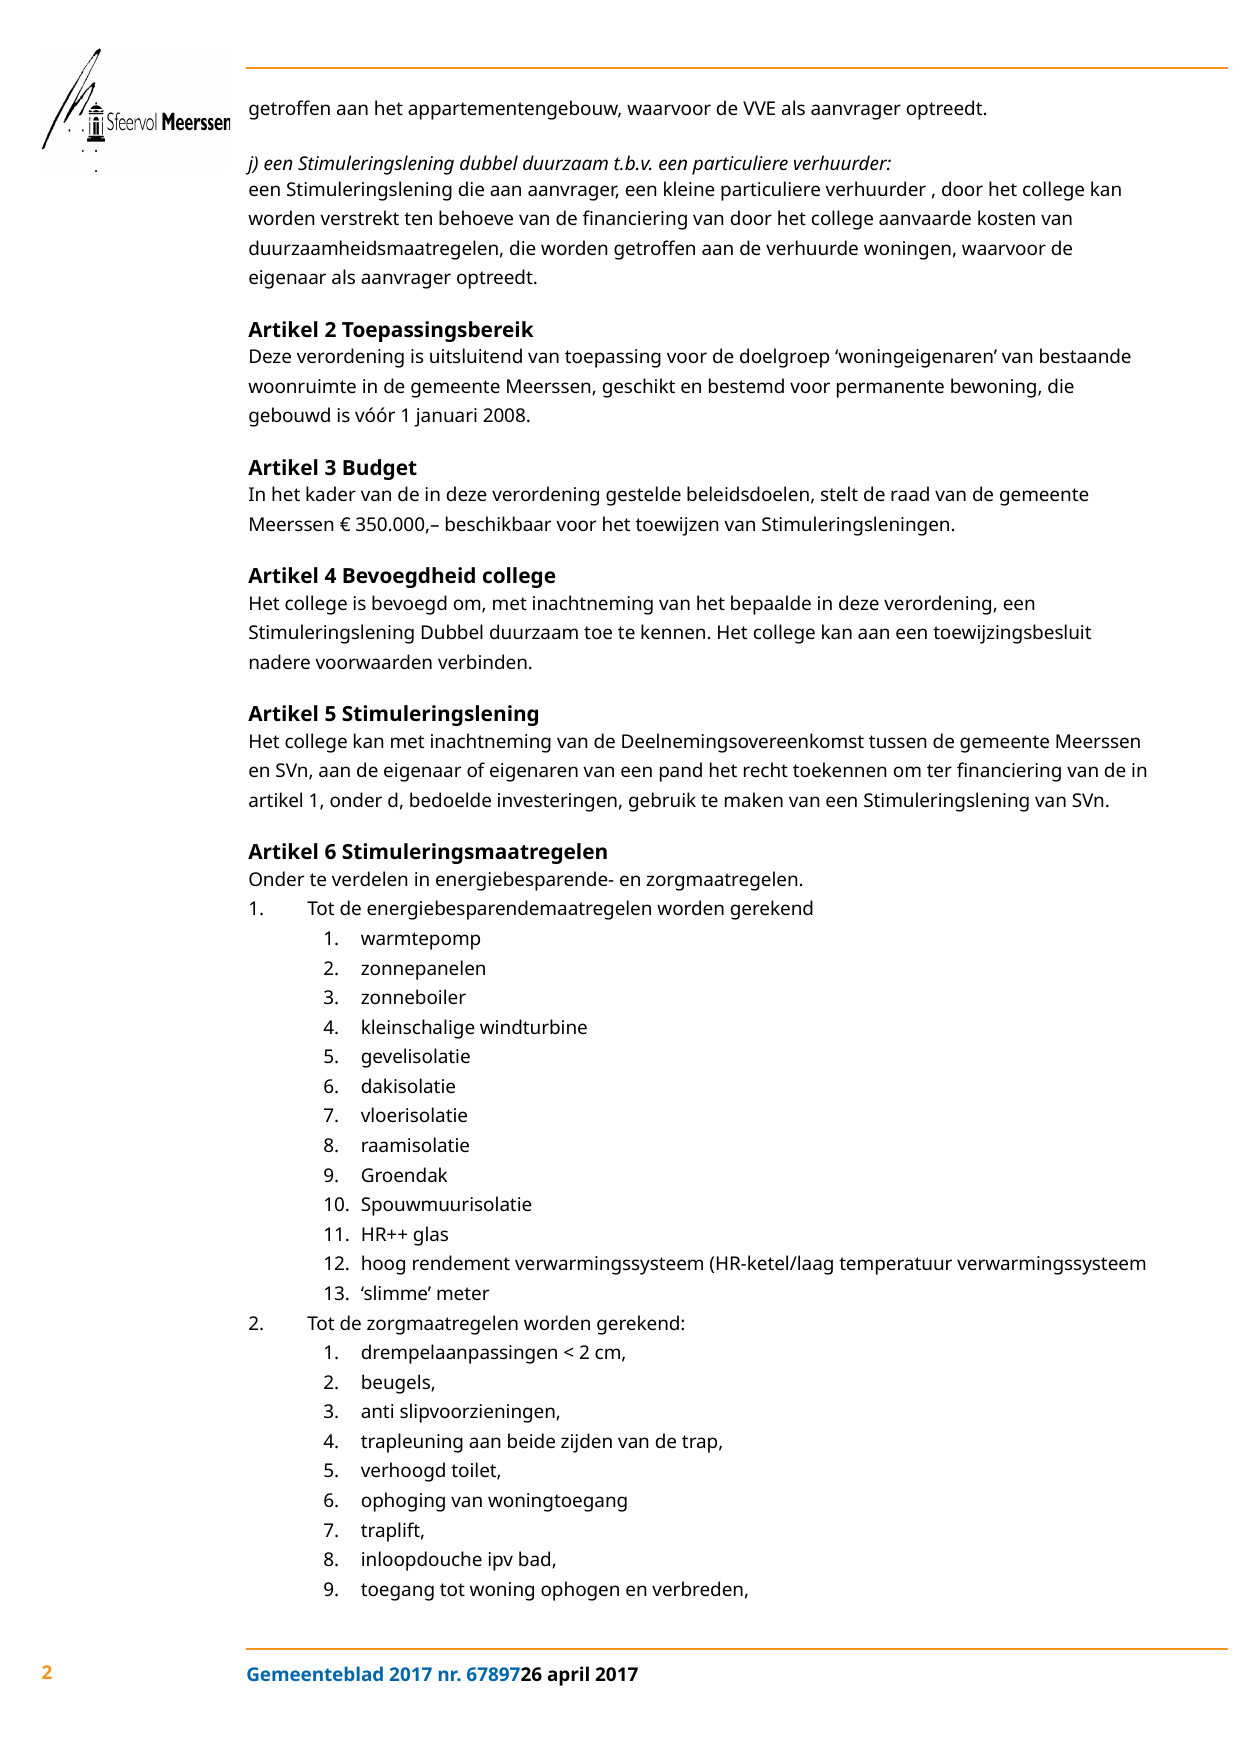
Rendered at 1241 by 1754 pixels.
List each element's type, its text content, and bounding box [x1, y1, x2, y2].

text In het kader van de in deze verordening gestelde beleidsdoelen, stelt de raad van de gemeente Meerssen € 350.000,– beschikbaar voor het toewijzen van Stimuleringsleningen. [248, 481, 1152, 537]
list ‘slimme’ meter [323, 1280, 1152, 1306]
list Spouwmuurisolatie [323, 1191, 1152, 1217]
list HR++ glas [323, 1221, 1152, 1247]
text getroffen aan het appartementengebouw, waarvoor de VVE als aanvrager optreedt. [248, 95, 1152, 121]
list zonnepanelen [323, 955, 1152, 980]
picture [41, 47, 231, 172]
list trapleuning aan beide zijden van de trap, [323, 1428, 1152, 1454]
list beugels, [323, 1369, 1152, 1394]
list traplift, [323, 1517, 1152, 1542]
list dakisolatie [323, 1073, 1152, 1099]
list zonneboiler [323, 984, 1152, 1010]
list gevelisolatie [323, 1043, 1152, 1069]
list kleinschalige windturbine [323, 1014, 1152, 1039]
list warmtepomp [323, 925, 1152, 951]
list ophoging van woningtoegang [323, 1487, 1152, 1513]
list verhoogd toilet, [323, 1458, 1152, 1483]
text j) een Stimuleringslening dubbel duurzaam t.b.v. een particuliere verhuurder: [248, 150, 1152, 176]
list raamisolatie [323, 1132, 1152, 1158]
list anti slipvoorzieningen, [323, 1398, 1152, 1424]
list drempelaanpassingen < 2 cm, [323, 1339, 1152, 1365]
text Artikel 3 Budget [248, 453, 1152, 481]
text Artikel 2 Toepassingsbereik [248, 315, 1152, 343]
list toegang tot woning ophogen en verbreden, [323, 1576, 1152, 1602]
text Onder te verdelen in energiebesparende- en zorgmaatregelen. [248, 866, 1152, 892]
text Het college kan met inachtneming van de Deelnemingsovereenkomst tussen de gemeente Meerssen en SVn, aan de eigenaar of eigenaren van een pand het recht toekennen om ter financiering van de in artikel 1, onder d, bedoelde investeringen, gebruik te maken van een Stimuleringslening van SVn. [248, 728, 1152, 813]
text een Stimuleringslening die aan aanvrager, een kleine particuliere verhuurder , door het college kan worden verstrekt ten behoeve van de financiering van door het college aanvaarde kosten van duurzaamheidsmaatregelen, die worden getroffen aan de verhuurde woningen, waarvoor de eigenaar als aanvrager optreedt. [248, 176, 1152, 290]
list vloerisolatie [323, 1103, 1152, 1128]
list inloopdouche ipv bad, [323, 1546, 1152, 1572]
list Tot de energiebesparendemaatregelen worden gerekend [248, 896, 1152, 921]
text Artikel 6 Stimuleringsmaatregelen [248, 837, 1152, 866]
list Groendak [323, 1162, 1152, 1187]
list hoog rendement verwarmingssysteem (HR-ketel/laag temperatuur verwarmingssysteem [323, 1251, 1152, 1276]
text Artikel 5 Stimuleringslening [248, 699, 1152, 728]
text Het college is bevoegd om, met inachtneming van het bepaalde in deze verordening, een Stimuleringslening Dubbel duurzaam toe te kennen. Het college kan aan een toewijzingsbesluit nadere voorwaarden verbinden. [248, 590, 1152, 675]
text Deze verordening is uitsluitend van toepassing voor de doelgroep ‘woningeigenaren’ van bestaande woonruimte in de gemeente Meerssen, geschikt en bestemd voor permanente bewoning, die gebouwd is vóór 1 januari 2008. [248, 343, 1152, 428]
list Tot de zorgmaatregelen worden gerekend: [248, 1310, 1152, 1335]
text Artikel 4 Bevoegdheid college [248, 561, 1152, 590]
